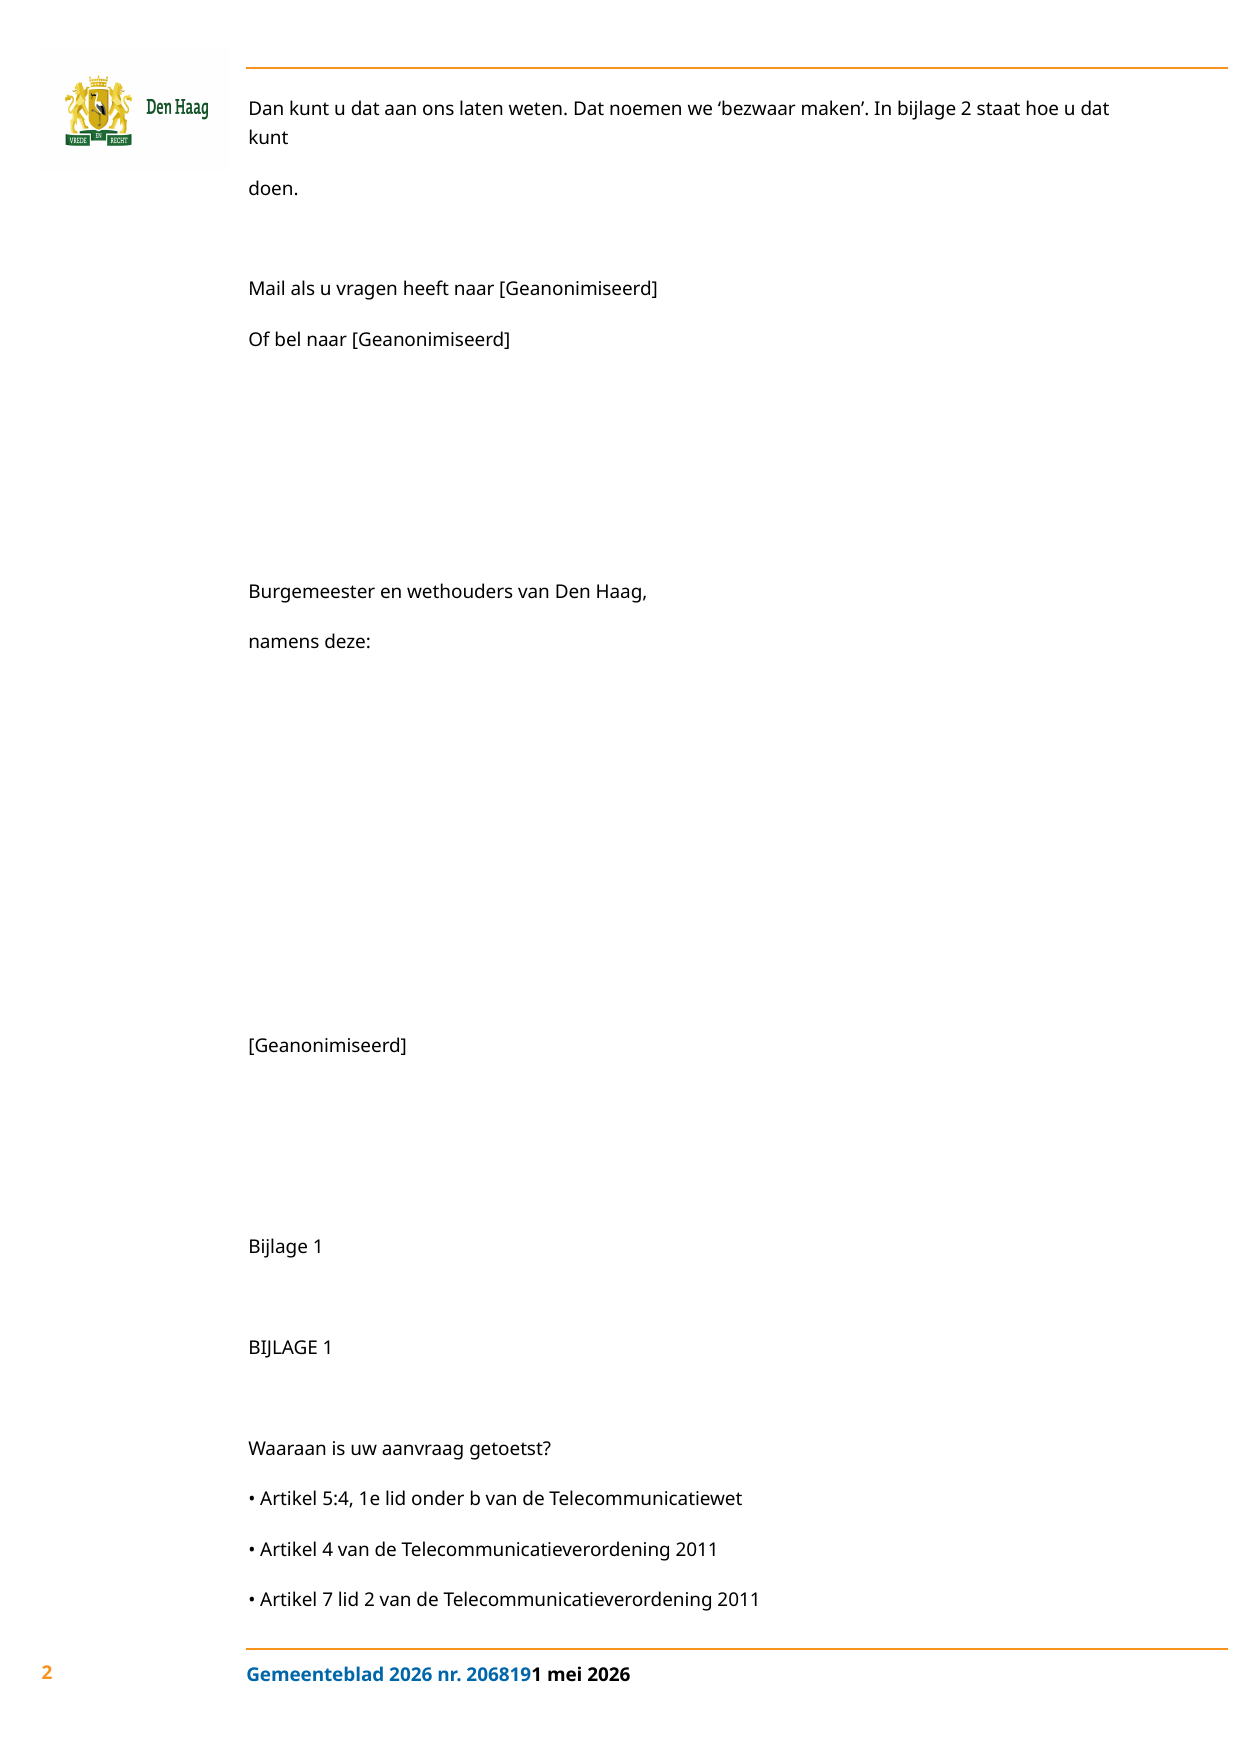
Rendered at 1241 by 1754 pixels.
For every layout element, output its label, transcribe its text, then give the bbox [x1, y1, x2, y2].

picture [41, 47, 231, 172]
text BIJLAGE 1 [248, 1334, 1152, 1360]
text Of bel naar [Geanonimiseerd] [248, 326, 1152, 352]
text Waaraan is uw aanvraag getoetst? [248, 1435, 1152, 1461]
text Bijlage 1 [248, 1233, 1152, 1259]
text Mail als u vragen heeft naar [Geanonimiseerd] [248, 276, 1152, 301]
text [Geanonimiseerd] [248, 1032, 1152, 1058]
text • Artikel 4 van de Telecommunicatieverordening 2011 [248, 1536, 1152, 1562]
text Burgemeester en wethouders van Den Haag, [248, 578, 1152, 604]
text • Artikel 7 lid 2 van de Telecommunicatieverordening 2011 [248, 1586, 1152, 1612]
text Dan kunt u dat aan ons laten weten. Dat noemen we ‘bezwaar maken’. In bijlage 2 staat hoe u dat kunt [248, 95, 1152, 150]
text namens deze: [248, 628, 1152, 654]
text doen. [248, 175, 1152, 201]
text • Artikel 5:4, 1e lid onder b van de Telecommunicatiewet [248, 1486, 1152, 1511]
